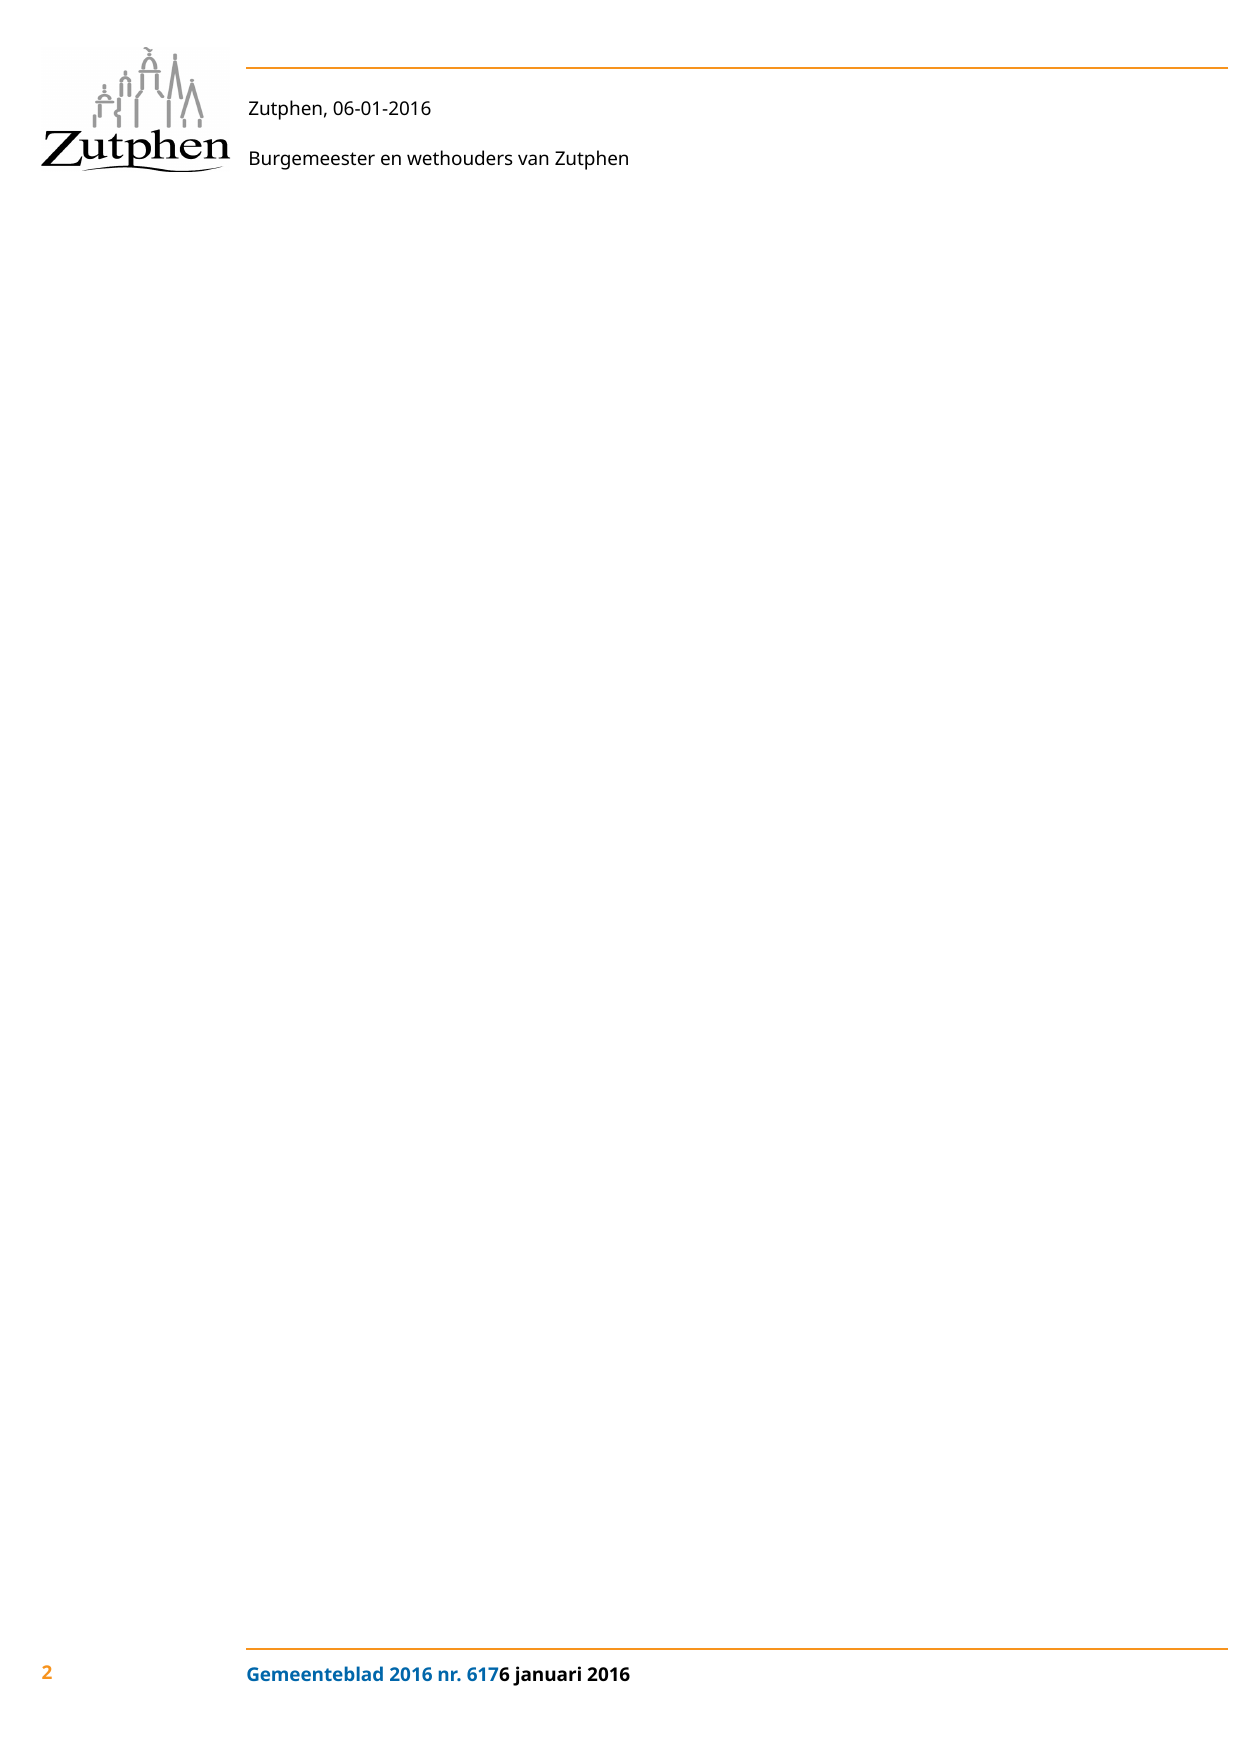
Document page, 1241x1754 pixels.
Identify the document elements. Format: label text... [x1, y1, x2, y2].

text Zutphen, 06-01-2016 [248, 95, 1152, 121]
picture [41, 47, 231, 172]
text Burgemeester en wethouders van Zutphen [248, 145, 1152, 171]
